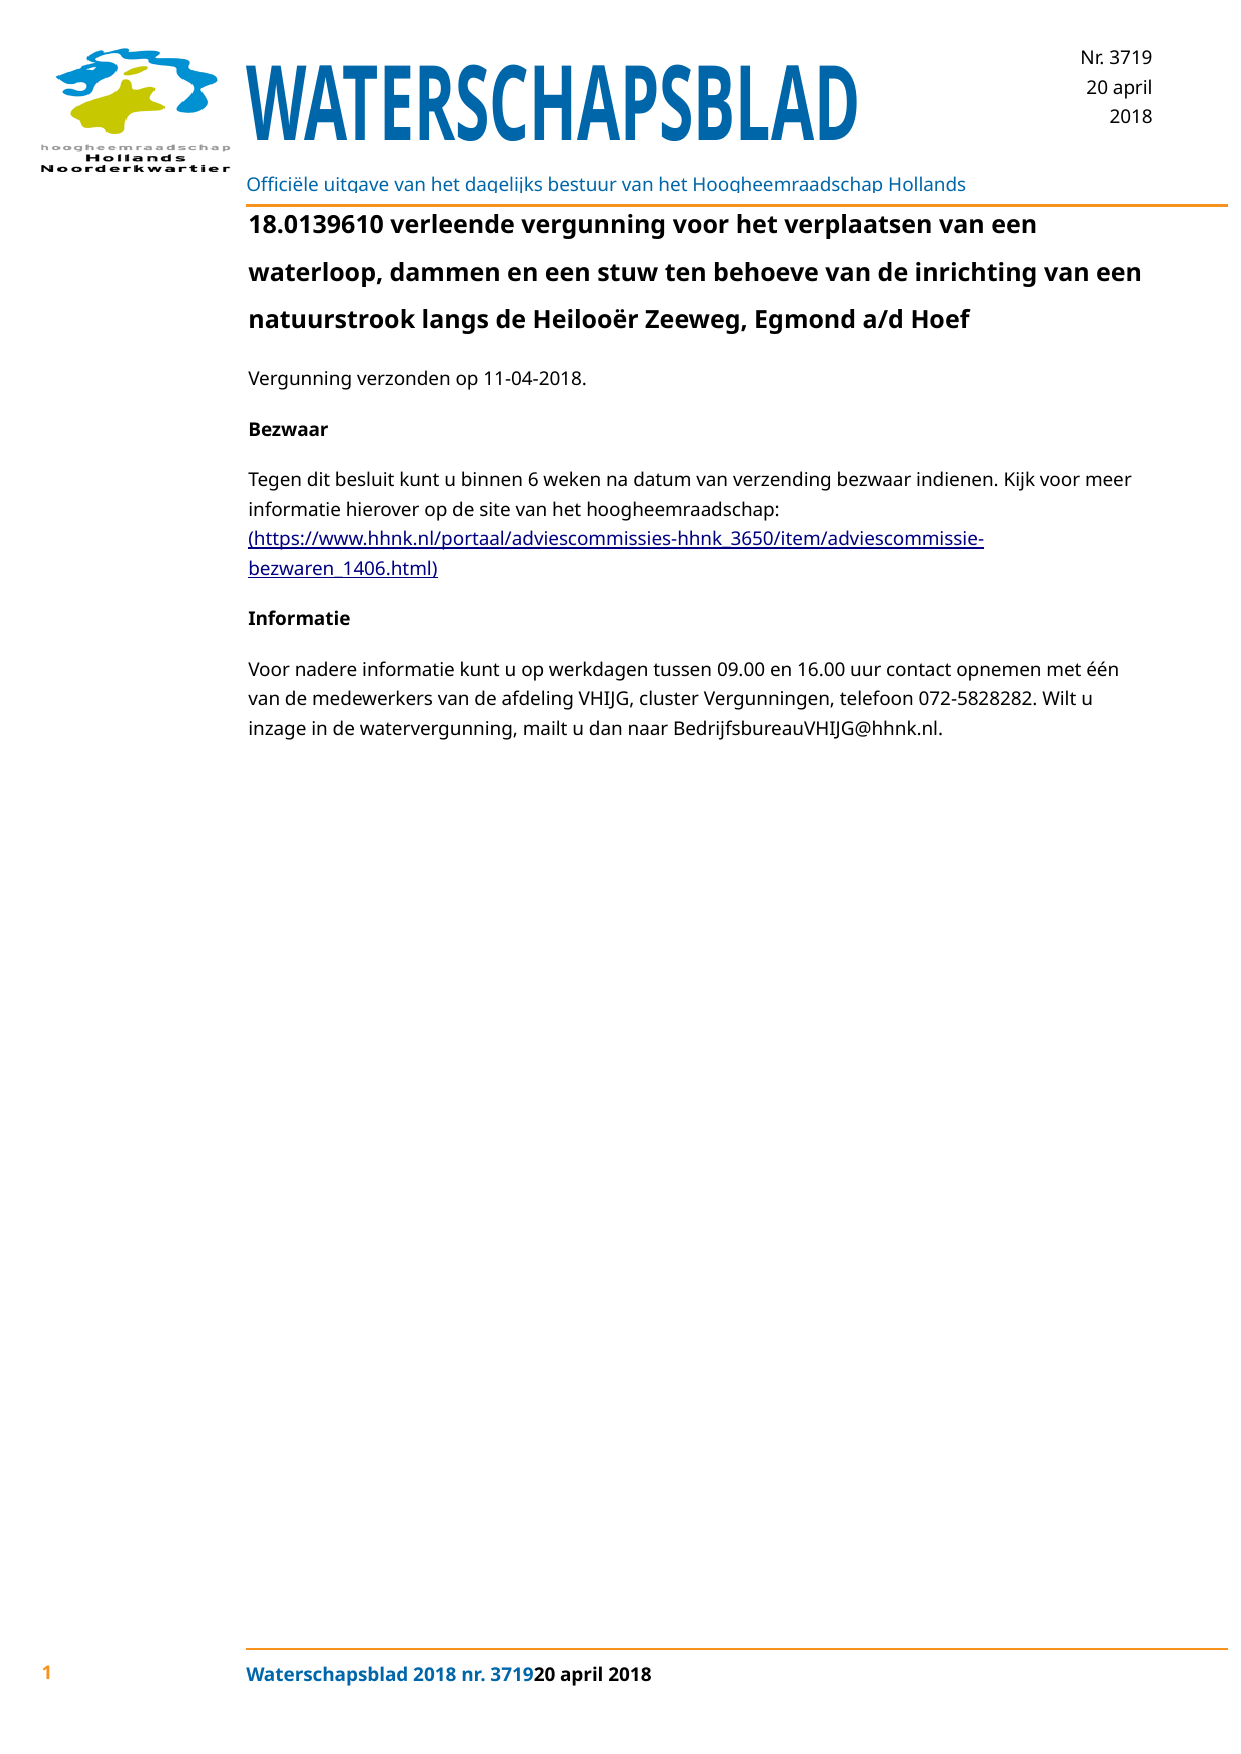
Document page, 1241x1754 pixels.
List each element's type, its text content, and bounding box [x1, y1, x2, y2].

picture [41, 47, 231, 172]
text Informatie [248, 606, 1152, 631]
text Voor nadere informatie kunt u op werkdagen tussen 09.00 en 16.00 uur contact opnemen met één van de medewerkers van de afdeling VHIJG, cluster Vergunningen, telefoon 072-5828282. Wilt u inzage in de watervergunning, mailt u dan naar BedrijfsbureauVHIJG@hhnk.nl. [248, 656, 1152, 741]
text Tegen dit besluit kunt u binnen 6 weken na datum van verzending bezwaar indienen. Kijk voor meer informatie hierover op de site van het hoogheemraadschap: (https://www.hhnk.nl/portaal/adviescommissies-hhnk_3650/item/adviescommissie-bezwaren_1406.html) [248, 466, 1152, 581]
text Bezwaar [248, 416, 1152, 442]
text Vergunning verzonden op 11-04-2018. [248, 366, 1152, 391]
text 18.0139610 verleende vergunning voor het verplaatsen van een waterloop, dammen en een stuw ten behoeve van de inrichting van een natuurstrook langs de Heilooër Zeeweg, Egmond a/d Hoef [248, 207, 1152, 336]
